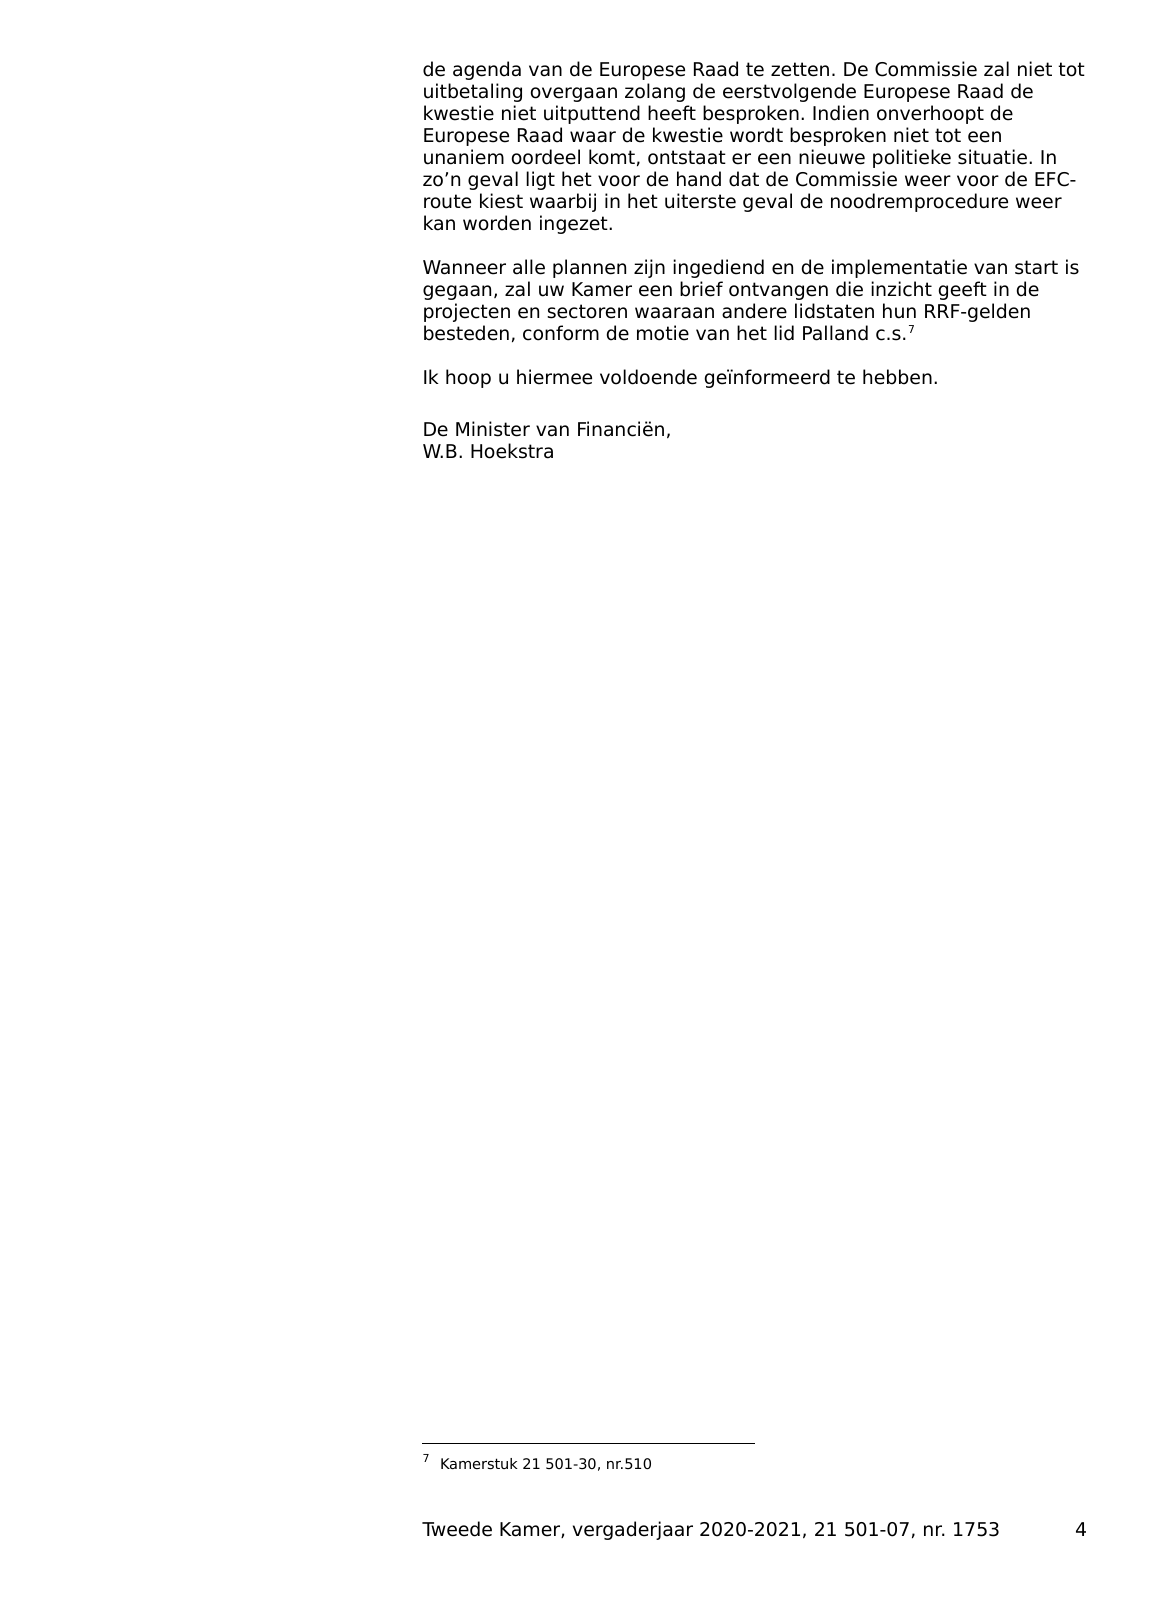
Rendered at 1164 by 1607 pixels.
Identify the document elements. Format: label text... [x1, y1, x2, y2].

text Kamerstuk 21 501-30, nr.510 [422, 1452, 1087, 1474]
text Ik hoop u hiermee voldoende geïnformeerd te hebben. [422, 367, 1087, 389]
text De Minister van Financiën, W.B. Hoekstra [422, 419, 1087, 463]
text de agenda van de Europese Raad te zetten. De Commissie zal niet tot uitbetaling overgaan zolang de eerstvolgende Europese Raad de kwestie niet uitputtend heeft besproken. Indien onverhoopt de Europese Raad waar de kwestie wordt besproken niet tot een unaniem oordeel komt, ontstaat er een nieuwe politieke situatie. In zo’n geval ligt het voor de hand dat de Commissie weer voor de EFC-route kiest waarbij in het uiterste geval de noodremprocedure weer kan worden ingezet. [422, 59, 1087, 235]
text Wanneer alle plannen zijn ingediend en de implementatie van start is gegaan, zal uw Kamer een brief ontvangen die inzicht geeft in de projecten en sectoren waaraan andere lidstaten hun RRF-gelden besteden, conform de motie van het lid Palland c.s. [422, 257, 1087, 345]
